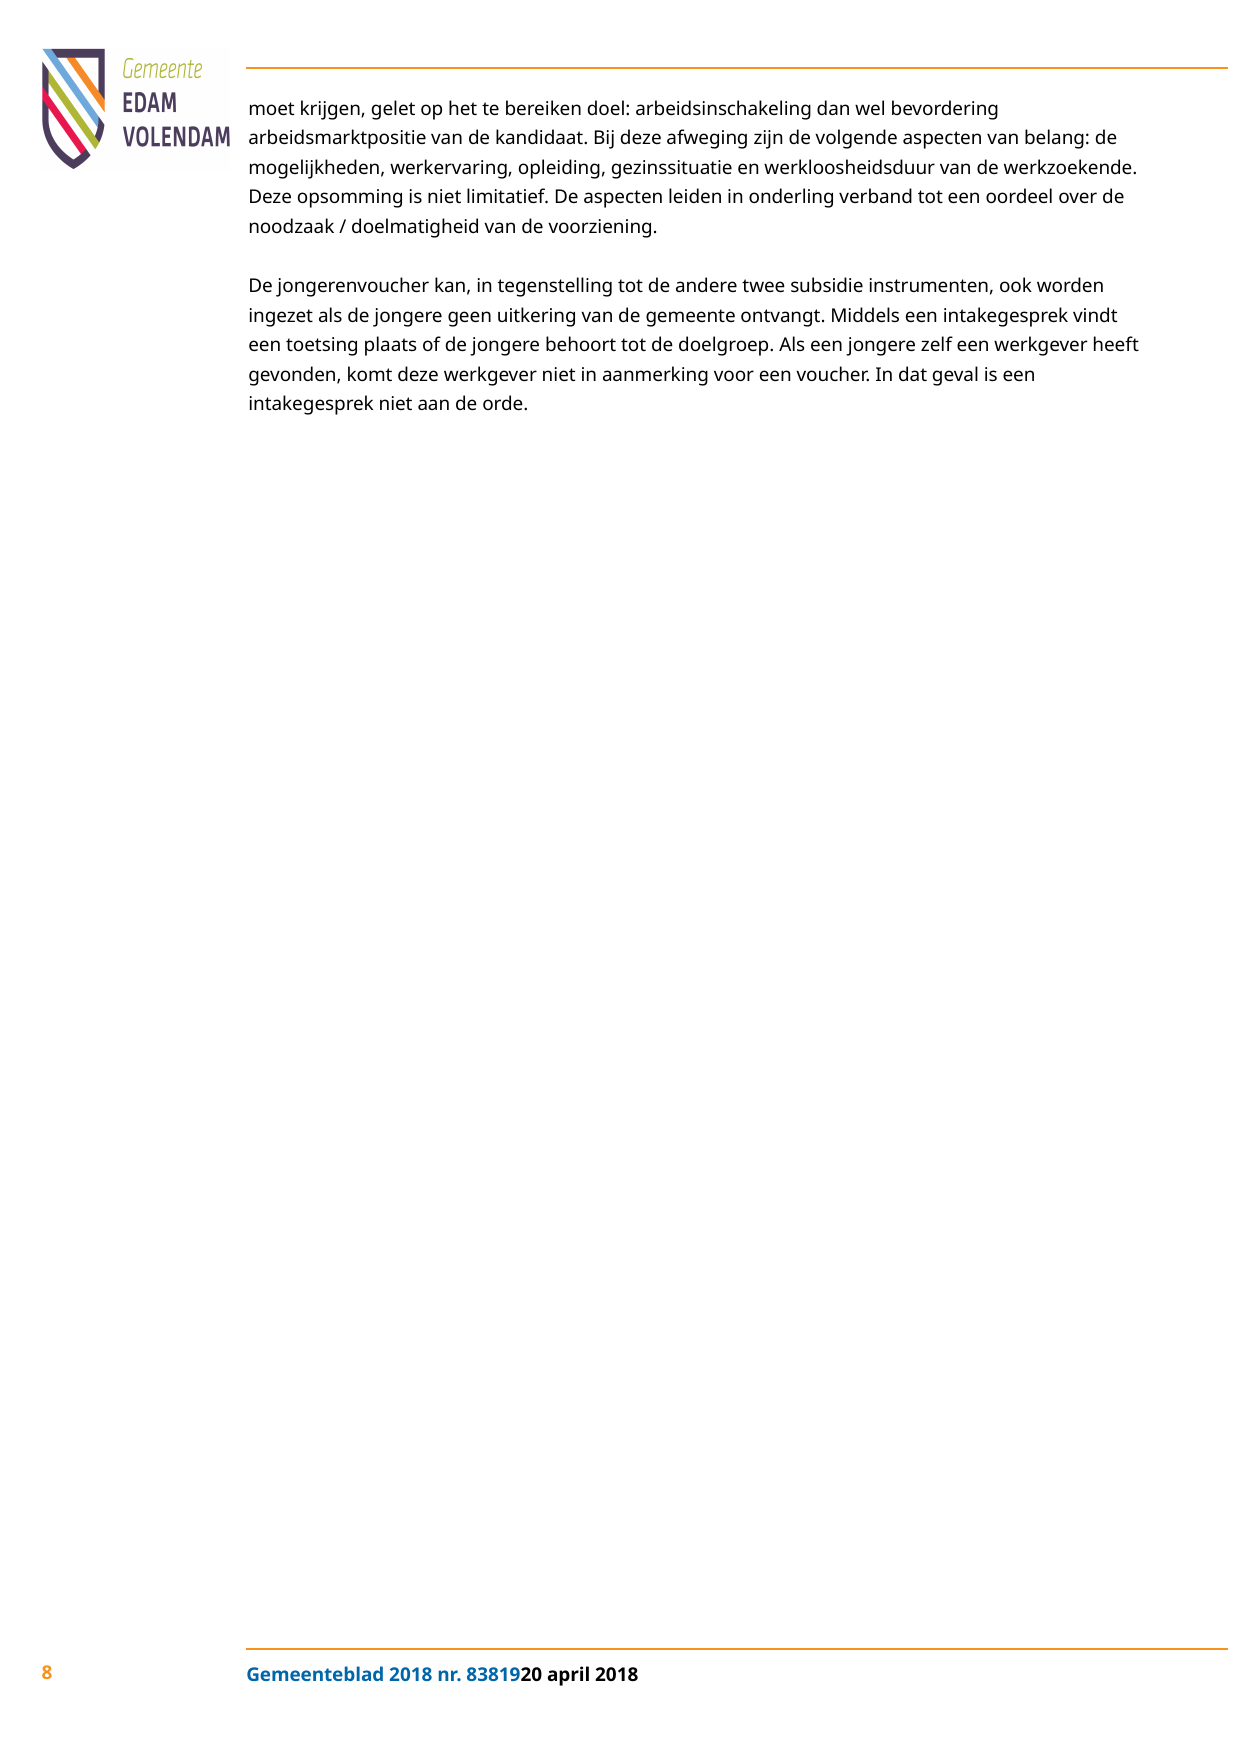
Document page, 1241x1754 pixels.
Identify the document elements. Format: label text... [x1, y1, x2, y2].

text De jongerenvoucher kan, in tegenstelling tot de andere twee subsidie instrumenten, ook worden ingezet als de jongere geen uitkering van de gemeente ontvangt. Middels een intakegesprek vindt een toetsing plaats of de jongere behoort tot de doelgroep. Als een jongere zelf een werkgever heeft gevonden, komt deze werkgever niet in aanmerking voor een voucher. In dat geval is een intakegesprek niet aan de orde. [248, 272, 1152, 416]
text moet krijgen, gelet op het te bereiken doel: arbeidsinschakeling dan wel bevordering arbeidsmarktpositie van de kandidaat. Bij deze afweging zijn de volgende aspecten van belang: de mogelijkheden, werkervaring, opleiding, gezinssituatie en werkloosheidsduur van de werkzoekende. Deze opsomming is niet limitatief. De aspecten leiden in onderling verband tot een oordeel over de noodzaak / doelmatigheid van de voorziening. [248, 95, 1152, 239]
picture [41, 47, 231, 172]
